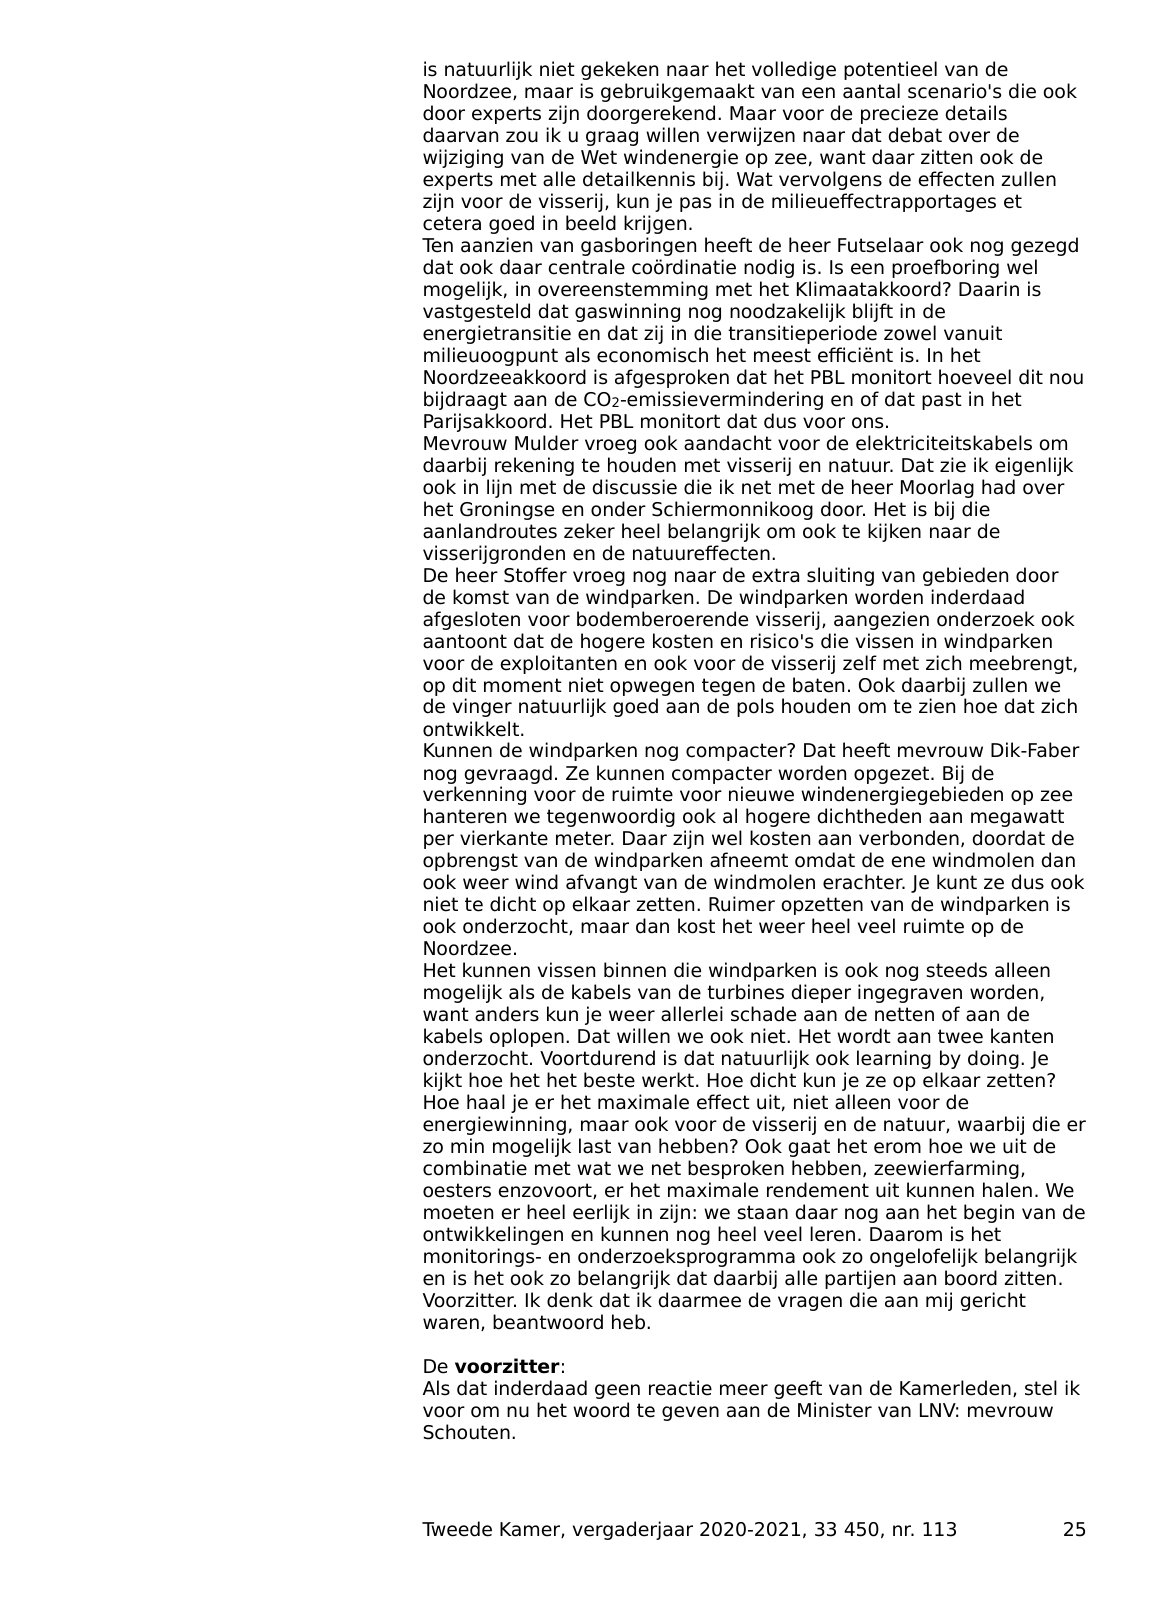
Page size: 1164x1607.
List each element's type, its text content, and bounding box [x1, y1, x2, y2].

text Het kunnen vissen binnen die windparken is ook nog steeds alleen mogelijk als de kabels van de turbines dieper ingegraven worden, want anders kun je weer allerlei schade aan de netten of aan de kabels oplopen. Dat willen we ook niet. Het wordt aan twee kanten onderzocht. Voortdurend is dat natuurlijk ook learning by doing. Je kijkt hoe het het beste werkt. Hoe dicht kun je ze op elkaar zetten? Hoe haal je er het maximale effect uit, niet alleen voor de energiewinning, maar ook voor de visserij en de natuur, waarbij die er zo min mogelijk last van hebben? Ook gaat het erom hoe we uit de combinatie met wat we net besproken hebben, zeewierfarming, oesters enzovoort, er het maximale rendement uit kunnen halen. We moeten er heel eerlijk in zijn: we staan daar nog aan het begin van de ontwikkelingen en kunnen nog heel veel leren. Daarom is het monitorings- en onderzoeksprogramma ook zo ongelofelijk belangrijk en is het ook zo belangrijk dat daarbij alle partijen aan boord zitten. [422, 960, 1087, 1290]
text Voorzitter. Ik denk dat ik daarmee de vragen die aan mij gericht waren, beantwoord heb. [422, 1290, 1087, 1334]
text De voorzitter: [422, 1356, 1087, 1378]
text Kunnen de windparken nog compacter? Dat heeft mevrouw Dik-Faber nog gevraagd. Ze kunnen compacter worden opgezet. Bij de verkenning voor de ruimte voor nieuwe windenergiegebieden op zee hanteren we tegenwoordig ook al hogere dichtheden aan megawatt per vierkante meter. Daar zijn wel kosten aan verbonden, doordat de opbrengst van de windparken afneemt omdat de ene windmolen dan ook weer wind afvangt van de windmolen erachter. Je kunt ze dus ook niet te dicht op elkaar zetten. Ruimer opzetten van de windparken is ook onderzocht, maar dan kost het weer heel veel ruimte op de Noordzee. [422, 740, 1087, 960]
text Ten aanzien van gasboringen heeft de heer Futselaar ook nog gezegd dat ook daar centrale coördinatie nodig is. Is een proefboring wel mogelijk, in overeenstemming met het Klimaatakkoord? Daarin is vastgesteld dat gaswinning nog noodzakelijk blijft in de energietransitie en dat zij in die transitieperiode zowel vanuit milieuoogpunt als economisch het meest efficiënt is. In het Noordzeeakkoord is afgesproken dat het PBL monitort hoeveel dit nou bijdraagt aan de CO2-emissievermindering en of dat past in het Parijsakkoord. Het PBL monitort dat dus voor ons. [422, 235, 1087, 433]
text is natuurlijk niet gekeken naar het volledige potentieel van de Noordzee, maar is gebruikgemaakt van een aantal scenario's die ook door experts zijn doorgerekend. Maar voor de precieze details daarvan zou ik u graag willen verwijzen naar dat debat over de wijziging van de Wet windenergie op zee, want daar zitten ook de experts met alle detailkennis bij. Wat vervolgens de effecten zullen zijn voor de visserij, kun je pas in de milieueffectrapportages et cetera goed in beeld krijgen. [422, 59, 1087, 235]
text Mevrouw Mulder vroeg ook aandacht voor de elektriciteitskabels om daarbij rekening te houden met visserij en natuur. Dat zie ik eigenlijk ook in lijn met de discussie die ik net met de heer Moorlag had over het Groningse en onder Schiermonnikoog door. Het is bij die aanlandroutes zeker heel belangrijk om ook te kijken naar de visserijgronden en de natuureffecten. [422, 433, 1087, 564]
text De heer Stoffer vroeg nog naar de extra sluiting van gebieden door de komst van de windparken. De windparken worden inderdaad afgesloten voor bodemberoerende visserij, aangezien onderzoek ook aantoont dat de hogere kosten en risico's die vissen in windparken voor de exploitanten en ook voor de visserij zelf met zich meebrengt, op dit moment niet opwegen tegen de baten. Ook daarbij zullen we de vinger natuurlijk goed aan de pols houden om te zien hoe dat zich ontwikkelt. [422, 564, 1087, 740]
text Als dat inderdaad geen reactie meer geeft van de Kamerleden, stel ik voor om nu het woord te geven aan de Minister van LNV: mevrouw Schouten. [422, 1378, 1087, 1444]
